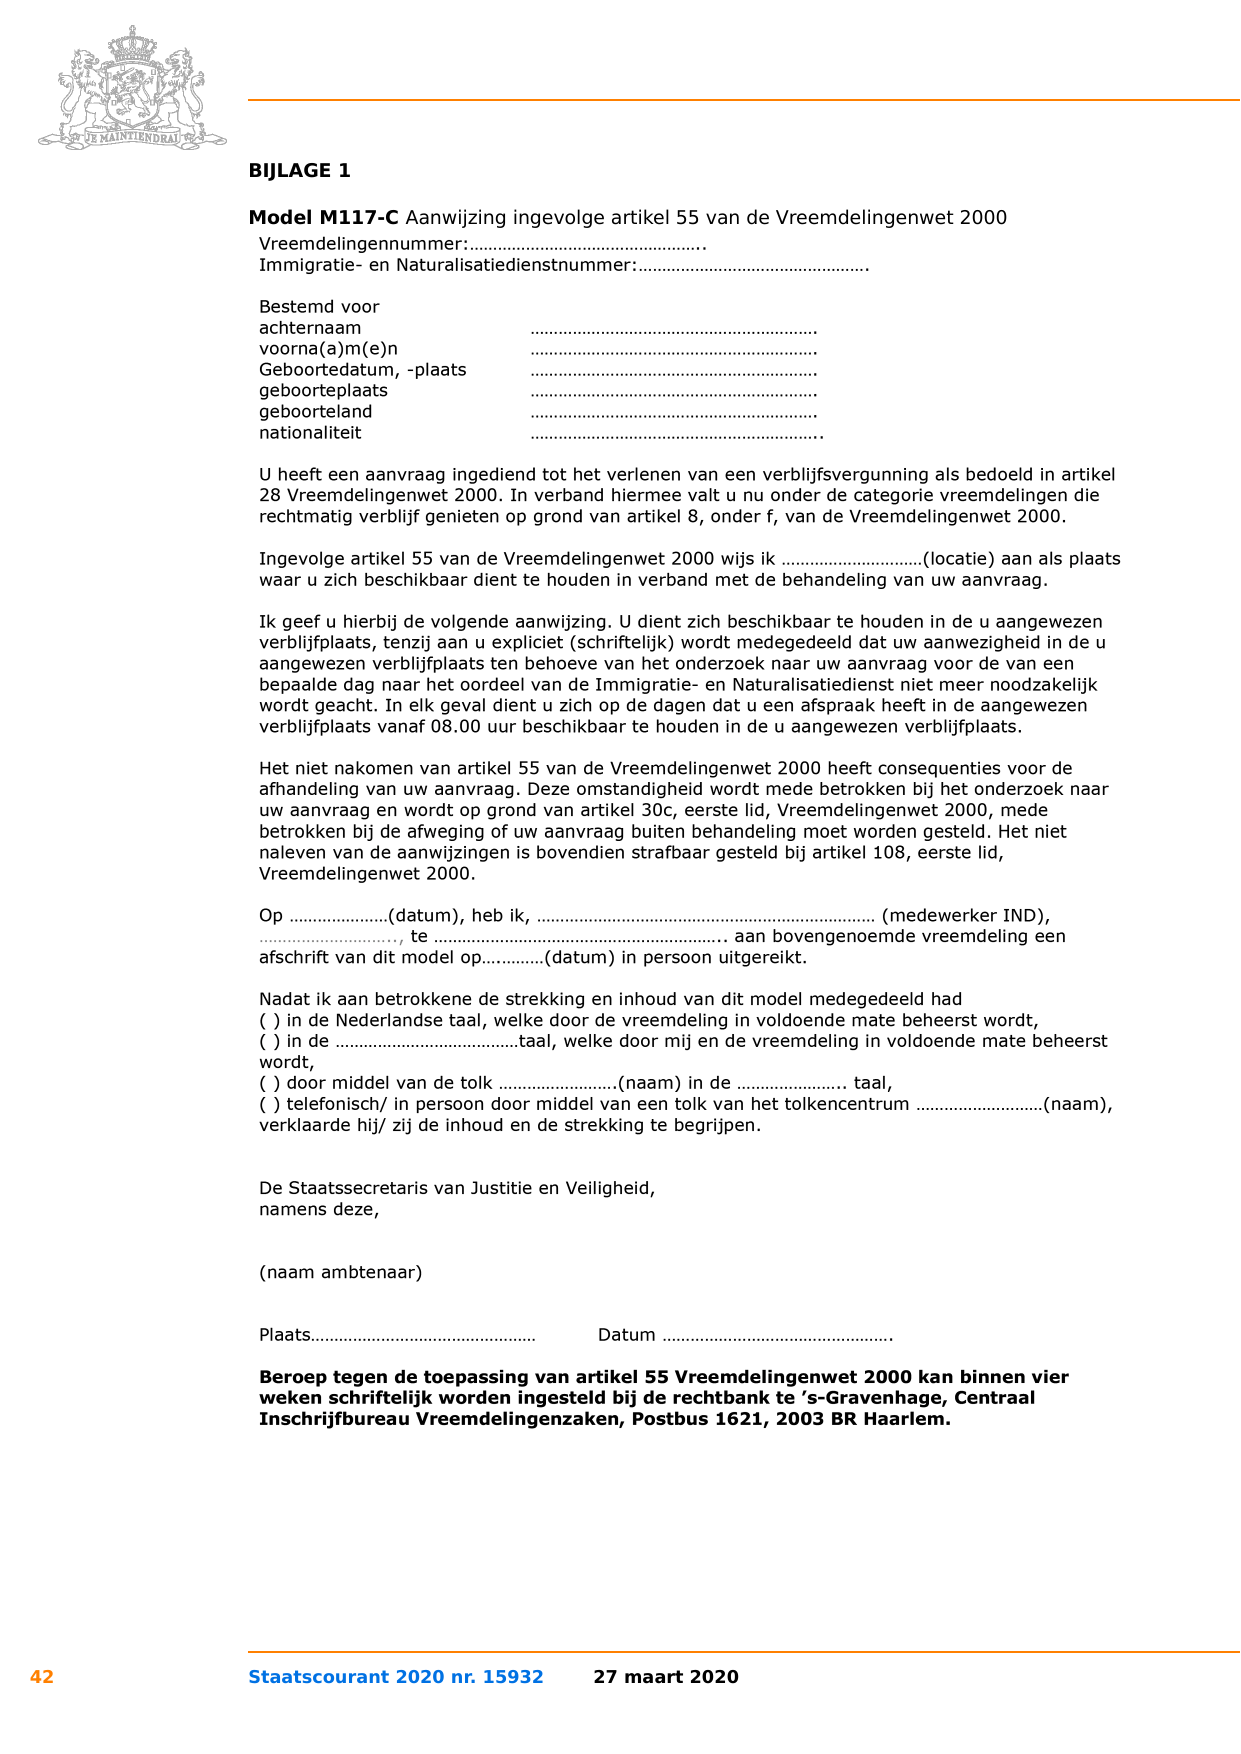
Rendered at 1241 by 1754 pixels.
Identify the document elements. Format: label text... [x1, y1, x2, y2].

picture [38, 25, 227, 150]
picture [248, 228, 1134, 1440]
subtitle BIJLAGE 1 [248, 160, 1163, 182]
text Model M117-C Aanwijzing ingevolge artikel 55 van de Vreemdelingenwet 2000 [248, 207, 1163, 1439]
